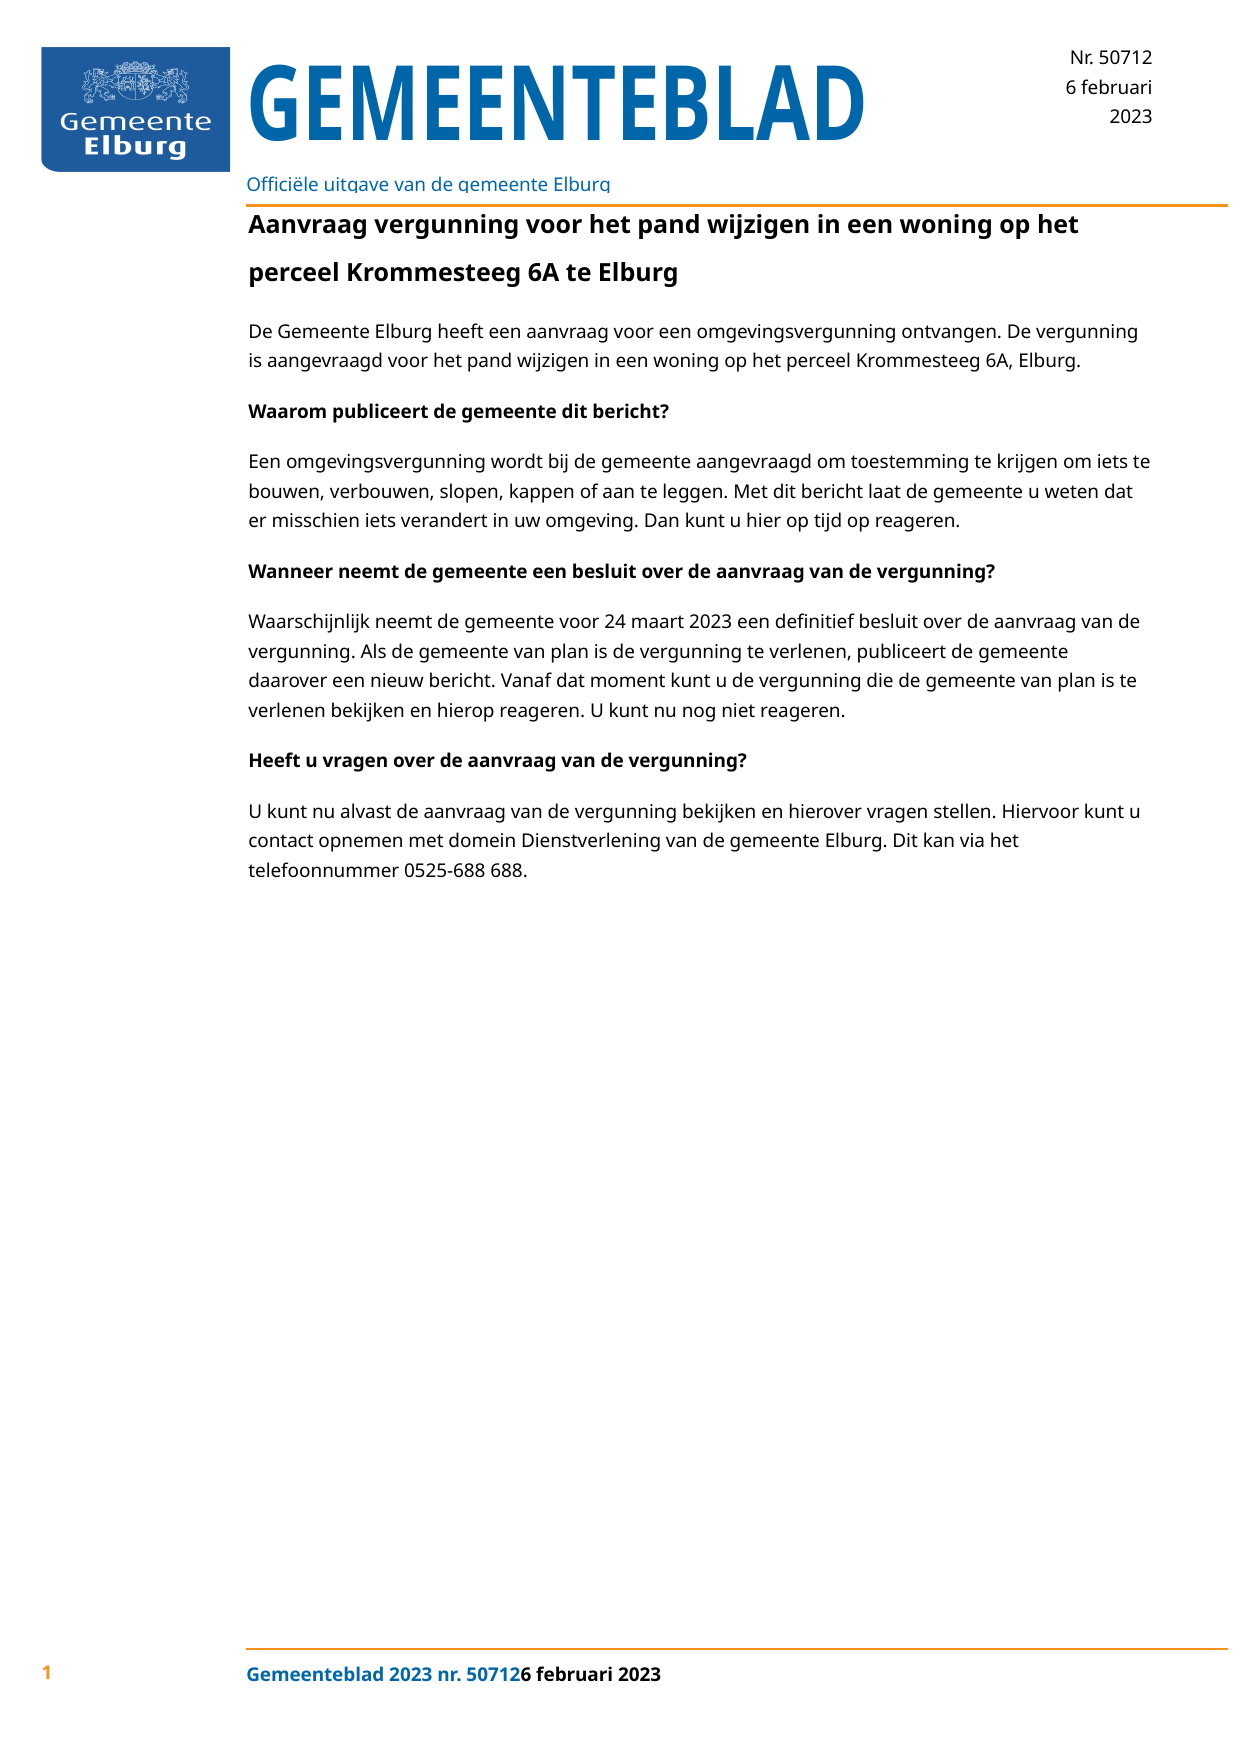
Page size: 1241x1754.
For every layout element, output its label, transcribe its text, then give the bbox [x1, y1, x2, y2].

text De Gemeente Elburg heeft een aanvraag voor een omgevingsvergunning ontvangen. De vergunning is aangevraagd voor het pand wijzigen in een woning op het perceel Krommesteeg 6A, Elburg. [248, 318, 1152, 373]
text U kunt nu alvast de aanvraag van de vergunning bekijken en hierover vragen stellen. Hiervoor kunt u contact opnemen met domein Dienstverlening van de gemeente Elburg. Dit kan via het telefoonnummer 0525-688 688. [248, 798, 1152, 883]
picture [41, 47, 231, 172]
text Aanvraag vergunning voor het pand wijzigen in een woning op het perceel Krommesteeg 6A te Elburg [248, 207, 1152, 288]
text Waarschijnlijk neemt de gemeente voor 24 maart 2023 een definitief besluit over de aanvraag van de vergunning. Als de gemeente van plan is de vergunning te verlenen, publiceert de gemeente daarover een nieuw bericht. Vanaf dat moment kunt u de vergunning die de gemeente van plan is te verlenen bekijken en hierop reageren. U kunt nu nog niet reageren. [248, 608, 1152, 723]
text Wanneer neemt de gemeente een besluit over de aanvraag van de vergunning? [248, 558, 1152, 584]
text Heeft u vragen over de aanvraag van de vergunning? [248, 747, 1152, 773]
text Waarom publiceert de gemeente dit bericht? [248, 398, 1152, 424]
text Een omgevingsvergunning wordt bij de gemeente aangevraagd om toestemming te krijgen om iets te bouwen, verbouwen, slopen, kappen of aan te leggen. Met dit bericht laat de gemeente u weten dat er misschien iets verandert in uw omgeving. Dan kunt u hier op tijd op reageren. [248, 448, 1152, 533]
